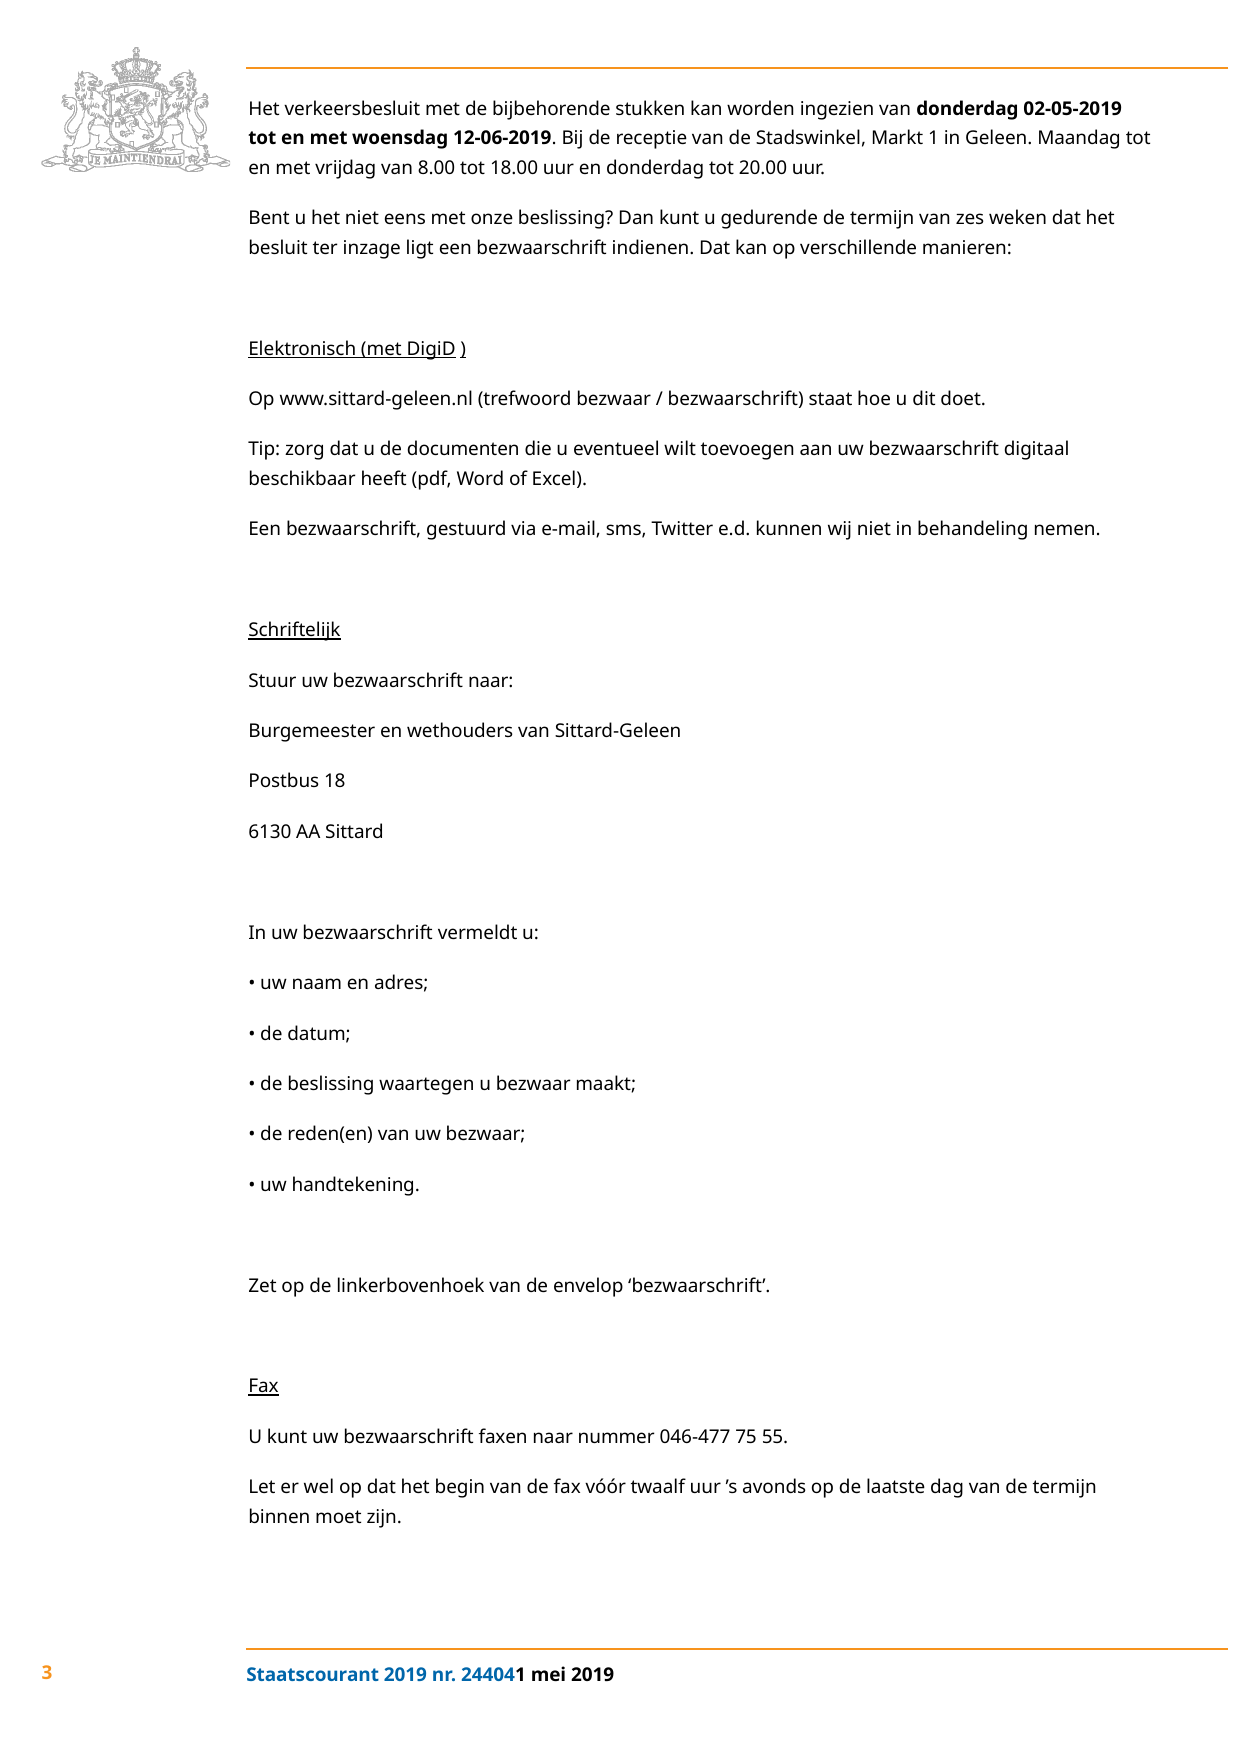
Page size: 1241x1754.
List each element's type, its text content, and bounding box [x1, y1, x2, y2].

text Op www.sittard-geleen.nl (trefwoord bezwaar / bezwaarschrift) staat hoe u dit doet. [248, 385, 1152, 411]
text Burgemeester en wethouders van Sittard-Geleen [248, 717, 1152, 743]
text 6130 AA Sittard [248, 818, 1152, 844]
text Tip: zorg dat u de documenten die u eventueel wilt toevoegen aan uw bezwaarschrift digitaal beschikbaar heeft (pdf, Word of Excel). [248, 436, 1152, 491]
text Postbus 18 [248, 768, 1152, 793]
text Bent u het niet eens met onze beslissing? Dan kunt u gedurende de termijn van zes weken dat het besluit ter inzage ligt een bezwaarschrift indienen. Dat kan op verschillende manieren: [248, 204, 1152, 260]
text • de reden(en) van uw bezwaar; [248, 1121, 1152, 1146]
text Let er wel op dat het begin van de fax vóór twaalf uur ’s avonds op de laatste dag van de termijn binnen moet zijn. [248, 1473, 1152, 1529]
text In uw bezwaarschrift vermeldt u: [248, 919, 1152, 945]
text Elektronisch (met DigiD ) [248, 335, 1152, 361]
text Stuur uw bezwaarschrift naar: [248, 667, 1152, 693]
text Zet op de linkerbovenhoek van de envelop ‘bezwaarschrift’. [248, 1272, 1152, 1298]
text Schriftelijk [248, 616, 1152, 642]
text • uw handtekening. [248, 1171, 1152, 1197]
text • de datum; [248, 1020, 1152, 1046]
text • uw naam en adres; [248, 969, 1152, 995]
text U kunt uw bezwaarschrift faxen naar nummer 046-477 75 55. [248, 1423, 1152, 1449]
text • de beslissing waartegen u bezwaar maakt; [248, 1070, 1152, 1096]
text Het verkeersbesluit met de bijbehorende stukken kan worden ingezien van donderdag 02-05-2019 tot en met woensdag 12-06-2019. Bij de receptie van de Stadswinkel, Markt 1 in Geleen. Maandag tot en met vrijdag van 8.00 tot 18.00 uur en donderdag tot 20.00 uur. [248, 95, 1152, 180]
text Een bezwaarschrift, gestuurd via e-mail, sms, Twitter e.d. kunnen wij niet in behandeling nemen. [248, 516, 1152, 541]
text Fax [248, 1373, 1152, 1398]
picture [41, 47, 231, 172]
